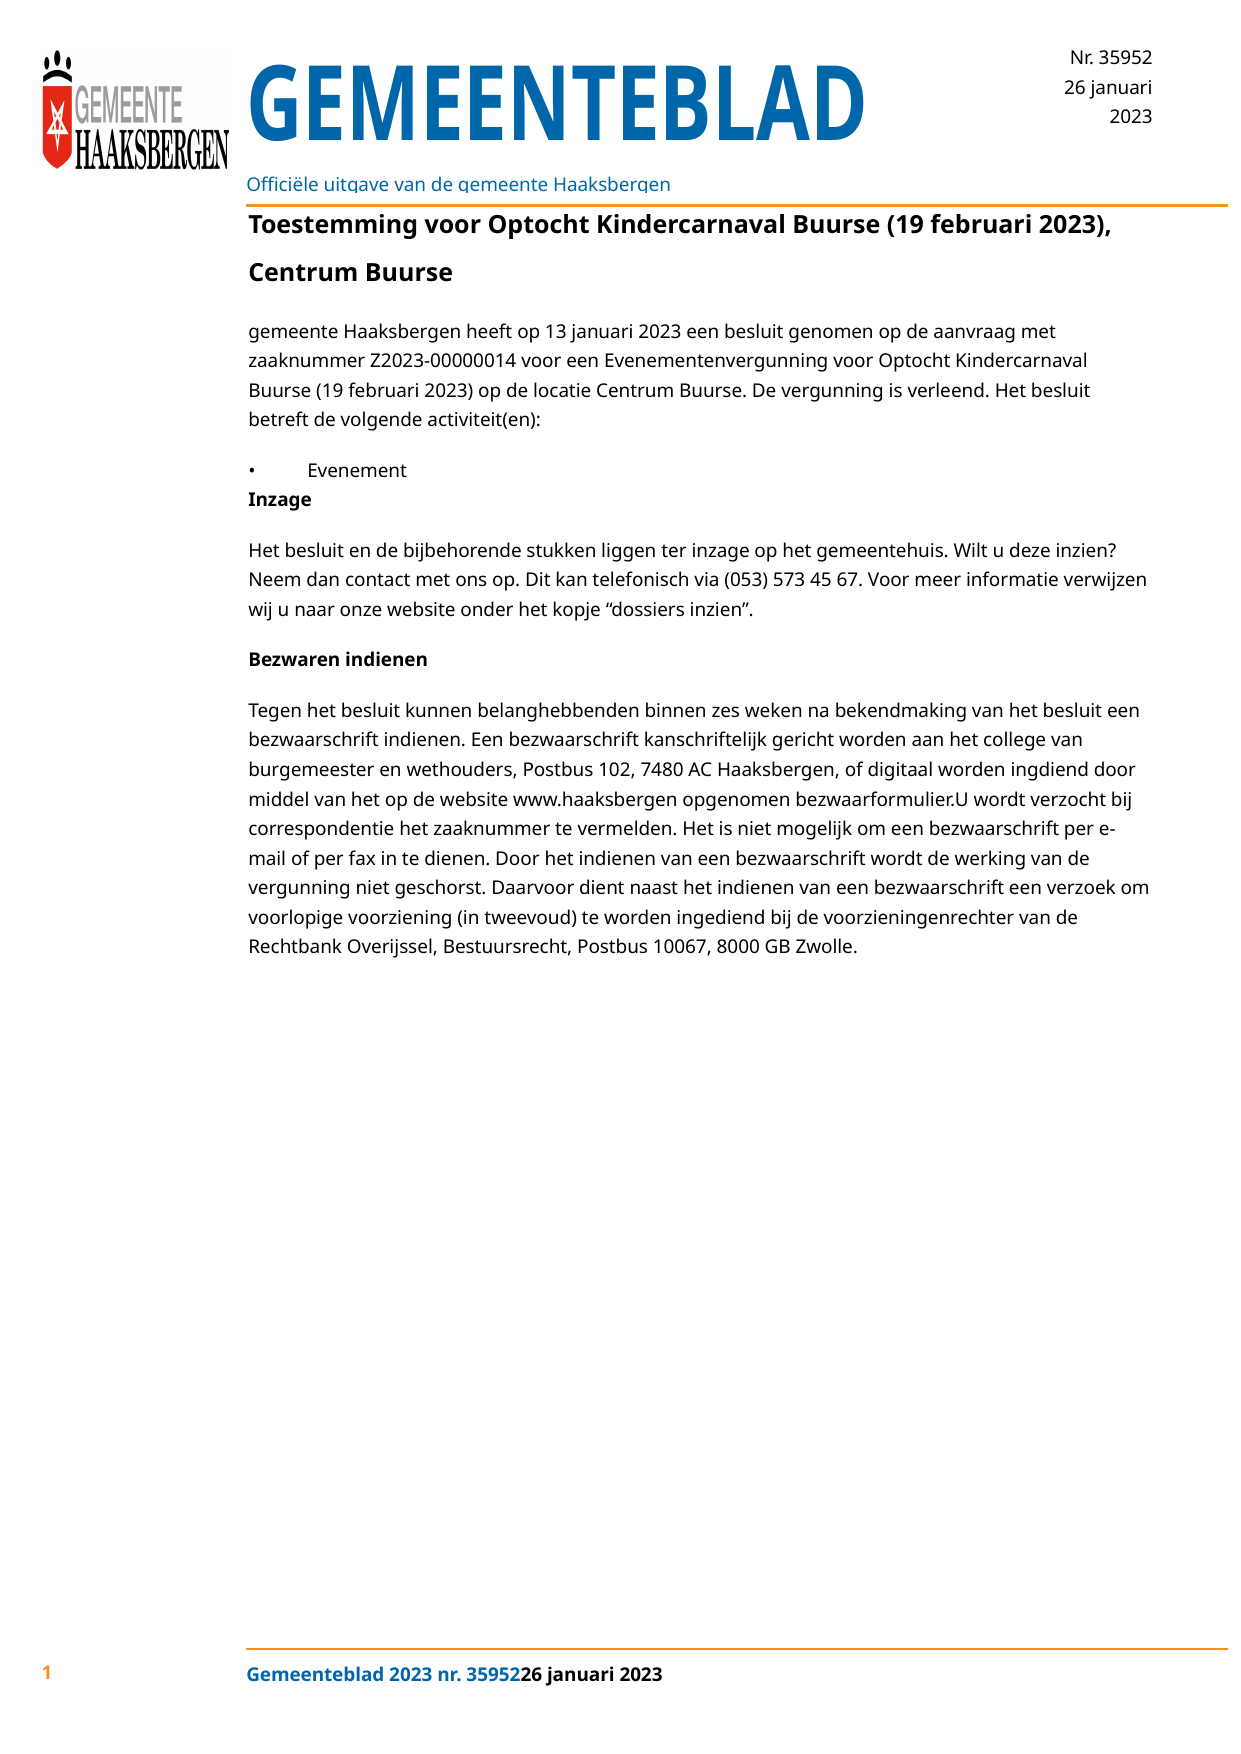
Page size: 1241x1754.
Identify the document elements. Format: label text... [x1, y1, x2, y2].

text Bezwaren indienen [248, 647, 1152, 672]
text Tegen het besluit kunnen belanghebbenden binnen zes weken na bekendmaking van het besluit een bezwaarschrift indienen. Een bezwaarschrift kanschriftelijk gericht worden aan het college van burgemeester en wethouders, Postbus 102, 7480 AC Haaksbergen, of digitaal worden ingdiend door middel van het op de website www.haaksbergen opgenomen bezwaarformulier.U wordt verzocht bij correspondentie het zaaknummer te vermelden. Het is niet mogelijk om een bezwaarschrift per e-mail of per fax in te dienen. Door het indienen van een bezwaarschrift wordt de werking van de vergunning niet geschorst. Daarvoor dient naast het indienen van een bezwaarschrift een verzoek om voorlopige voorziening (in tweevoud) te worden ingediend bij de voorzieningenrechter van de Rechtbank Overijssel, Bestuursrecht, Postbus 10067, 8000 GB Zwolle. [248, 697, 1152, 959]
text gemeente Haaksbergen heeft op 13 januari 2023 een besluit genomen op de aanvraag met zaaknummer Z2023-00000014 voor een Evenementenvergunning voor Optocht Kindercarnaval Buurse (19 februari 2023) op de locatie Centrum Buurse. De vergunning is verleend. Het besluit betreft de volgende activiteit(en): [248, 318, 1152, 432]
text Het besluit en de bijbehorende stukken liggen ter inzage op het gemeentehuis. Wilt u deze inzien? Neem dan contact met ons op. Dit kan telefonisch via (053) 573 45 67. Voor meer informatie verwijzen wij u naar onze website onder het kopje “dossiers inzien”. [248, 537, 1152, 622]
text Toestemming voor Optocht Kindercarnaval Buurse (19 februari 2023), Centrum Buurse [248, 207, 1152, 288]
list Evenement [248, 457, 1152, 483]
text Inzage [248, 487, 1152, 512]
picture [41, 47, 231, 172]
